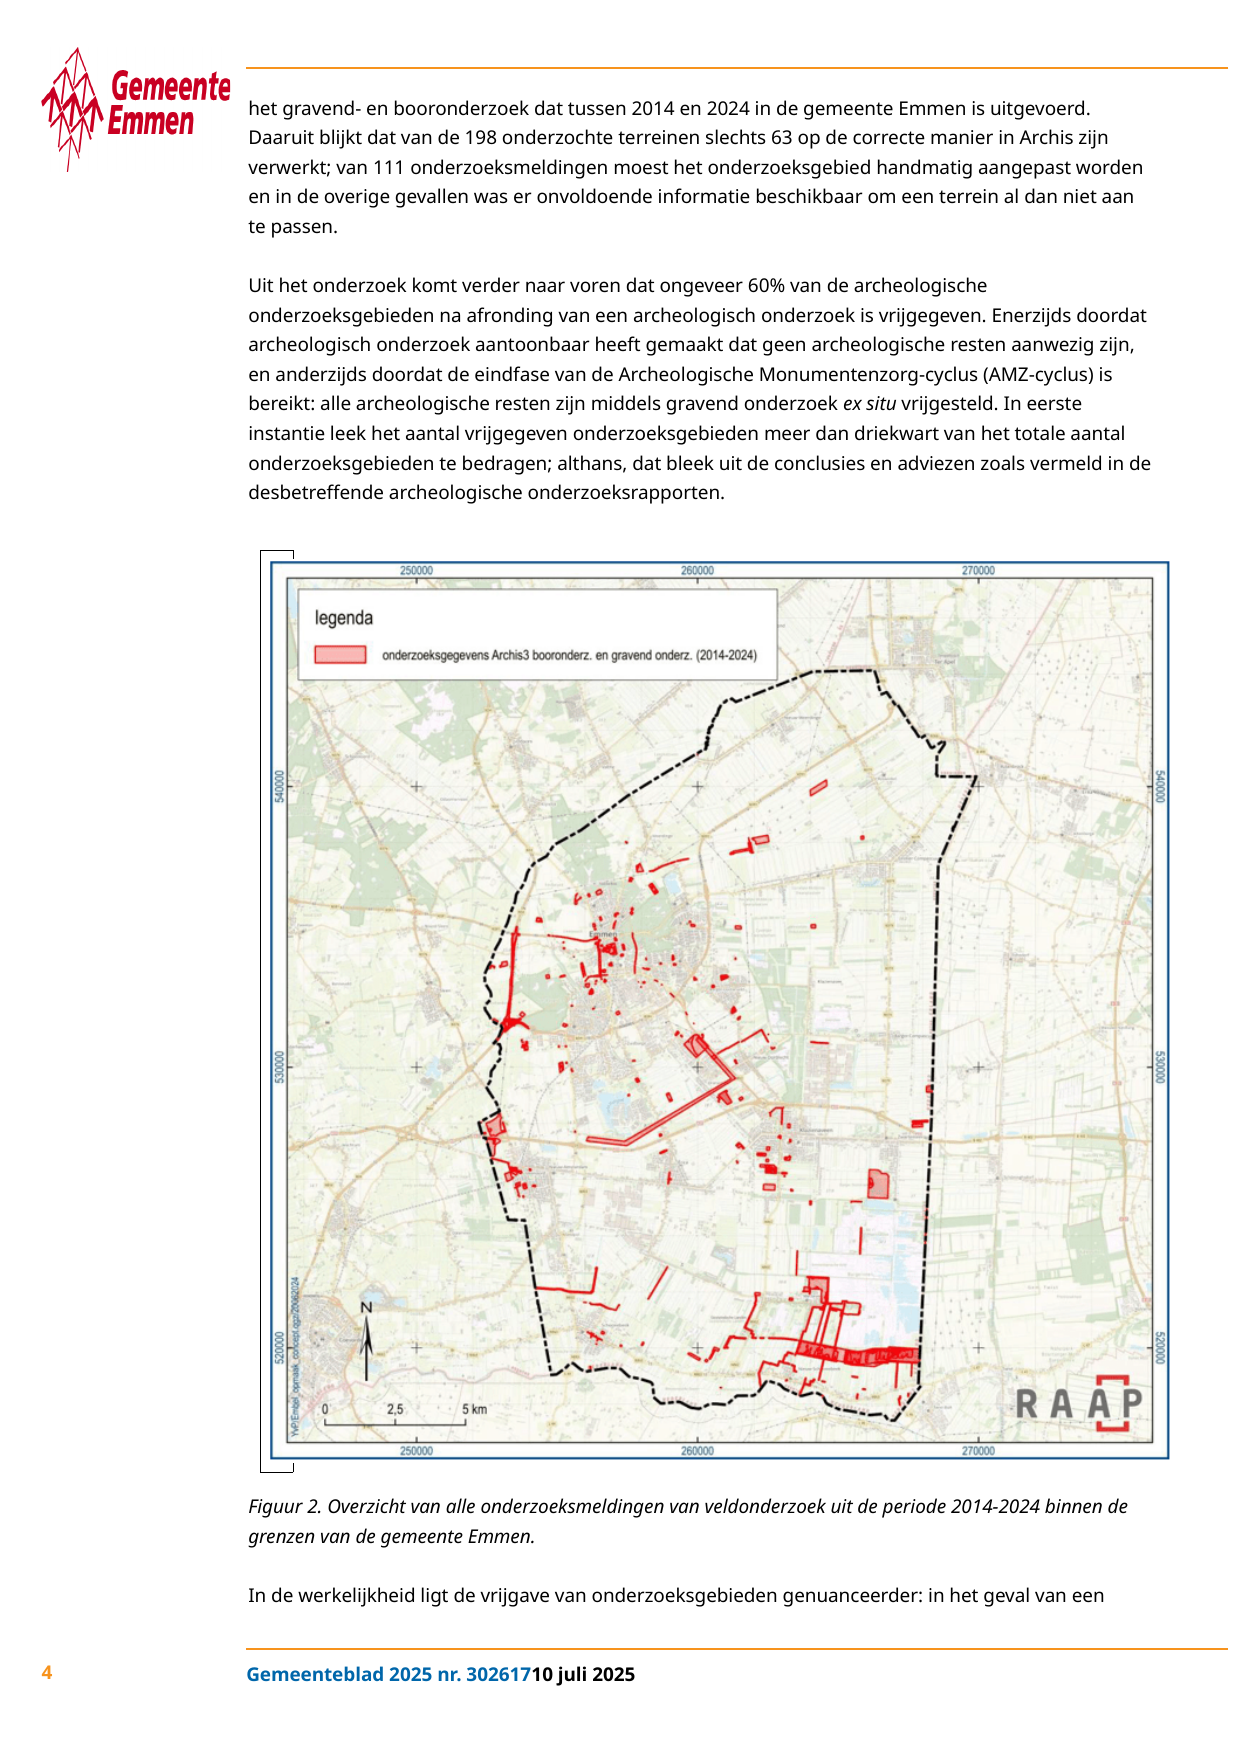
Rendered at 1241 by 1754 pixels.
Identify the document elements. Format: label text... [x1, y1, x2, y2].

picture [41, 47, 231, 172]
text Uit het onderzoek komt verder naar voren dat ongeveer 60% van de archeologische onderzoeksgebieden na afronding van een archeologisch onderzoek is vrijgegeven. Enerzijds doordat archeologisch onderzoek aantoonbaar heeft gemaakt dat geen archeologische resten aanwezig zijn, en anderzijds doordat de eindfase van de Archeologische Monumentenzorg-cyclus (AMZ-cyclus) is bereikt: alle archeologische resten zijn middels gravend onderzoek ex situ vrijgesteld. In eerste instantie leek het aantal vrijgegeven onderzoeksgebieden meer dan driekwart van het totale aantal onderzoeksgebieden te bedragen; althans, dat bleek uit de conclusies en adviezen zoals vermeld in de desbetreffende archeologische onderzoeksrapporten. [248, 272, 1152, 505]
text Figuur 2. Overzicht van alle onderzoeksmeldingen van veldonderzoek uit de periode 2014-2024 binnen de grenzen van de gemeente Emmen. [248, 1493, 1152, 1548]
picture [268, 559, 1173, 1463]
text het gravend- en booronderzoek dat tussen 2014 en 2024 in de gemeente Emmen is uitgevoerd. Daaruit blijkt dat van de 198 onderzochte terreinen slechts 63 op de correcte manier in Archis zijn verwerkt; van 111 onderzoeksmeldingen moest het onderzoeksgebied handmatig aangepast worden en in de overige gevallen was er onvoldoende informatie beschikbaar om een terrein al dan niet aan te passen. [248, 95, 1152, 239]
text In de werkelijkheid ligt de vrijgave van onderzoeksgebieden genuanceerder: in het geval van een [248, 1582, 1152, 1608]
